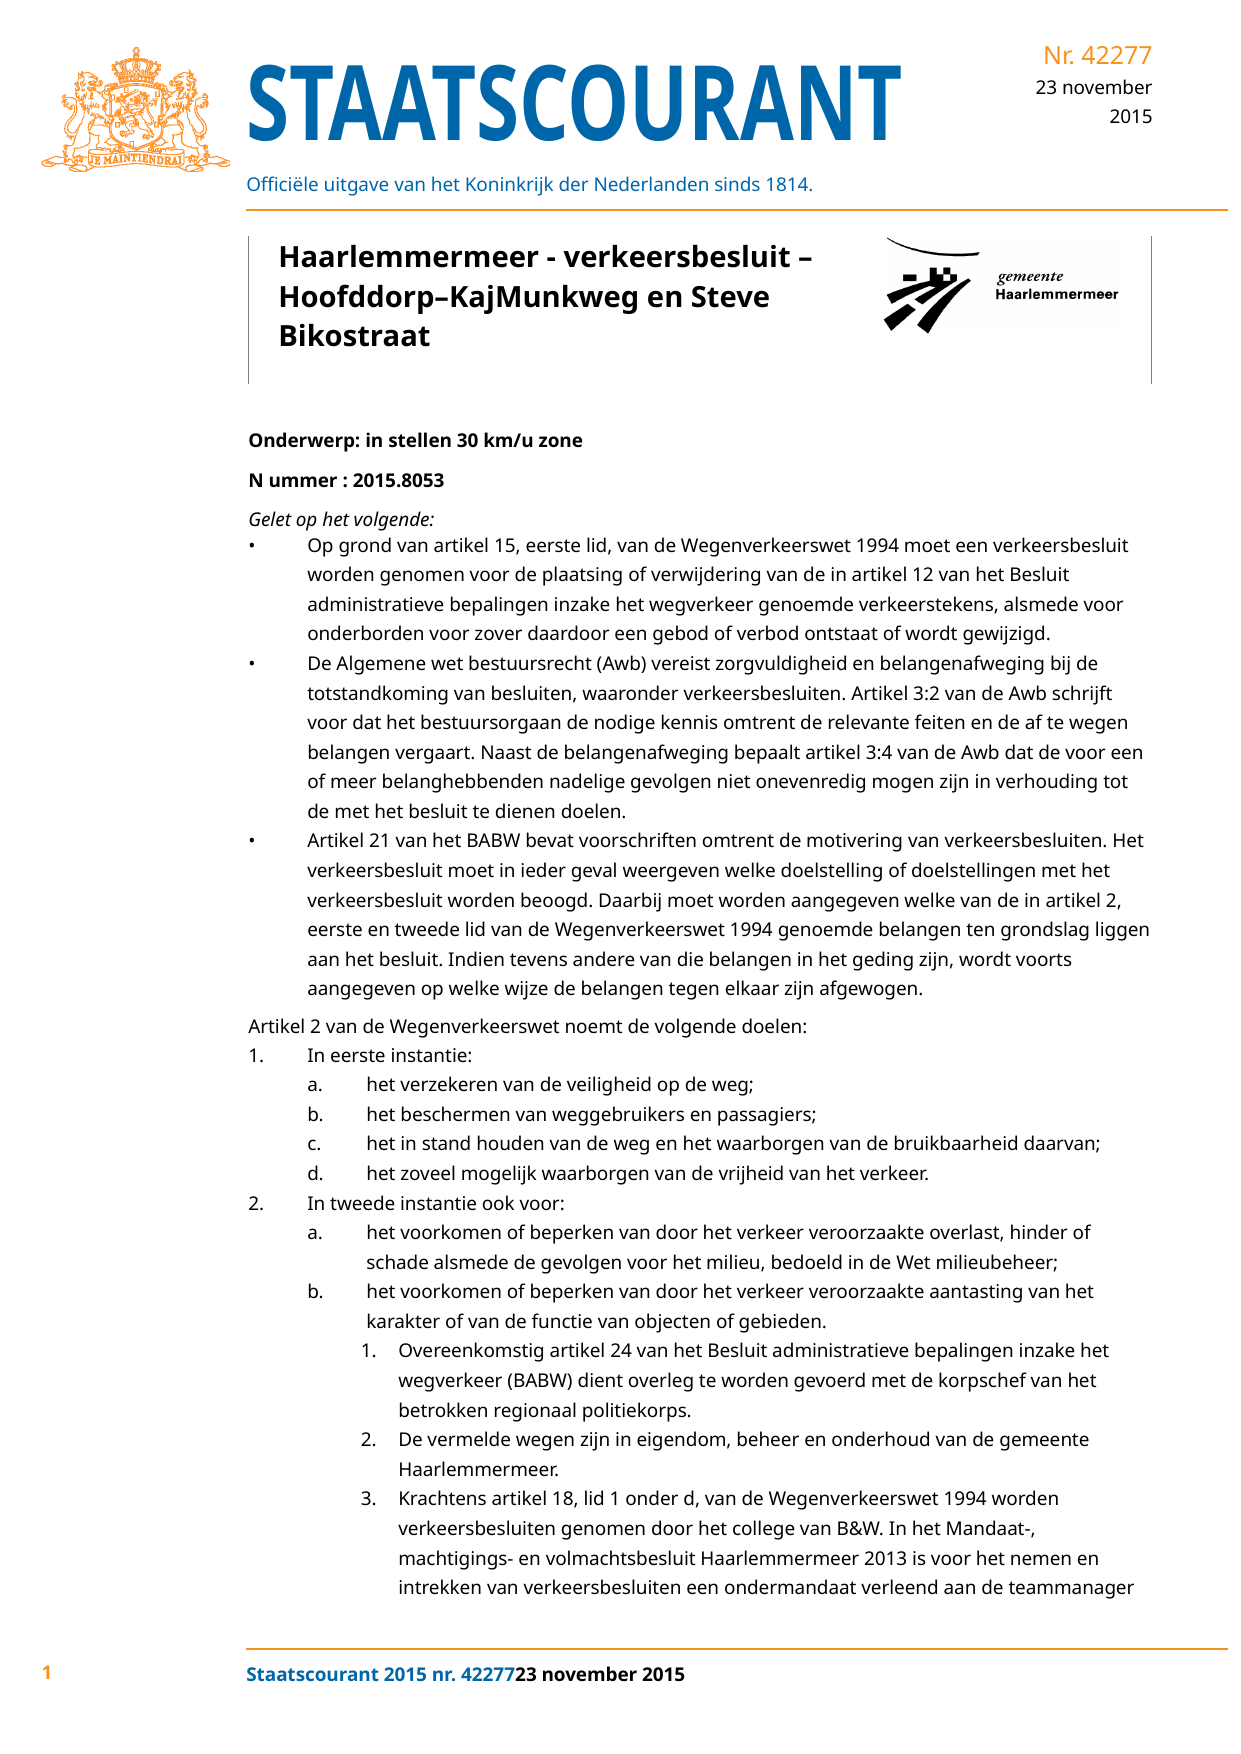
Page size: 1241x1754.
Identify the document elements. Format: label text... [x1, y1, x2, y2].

list het voorkomen of beperken van door het verkeer veroorzaakte overlast, hinder of schade alsmede de gevolgen voor het milieu, bedoeld in de Wet milieubeheer; [307, 1219, 1152, 1274]
table_header Haarlemmermeer - verkeersbesluit – Hoofddorp–KajMunkweg en Steve Bikostraat [249, 236, 850, 384]
table_header [850, 236, 1151, 384]
list Krachtens artikel 18, lid 1 onder d, van de Wegenverkeerswet 1994 worden verkeersbesluiten genomen door het college van B&W. In het Mandaat-, machtigings- en volmachtsbesluit Haarlemmermeer 2013 is voor het nemen en intrekken van verkeersbesluiten een ondermandaat verleend aan de teammanager [361, 1486, 1152, 1600]
picture [41, 47, 231, 172]
list het zoveel mogelijk waarborgen van de vrijheid van het verkeer. [307, 1160, 1152, 1186]
text Artikel 2 van de Wegenverkeerswet noemt de volgende doelen: [248, 1013, 1152, 1039]
list De Algemene wet bestuursrecht (Awb) vereist zorgvuldigheid en belangenafweging bij de totstandkoming van besluiten, waaronder verkeersbesluiten. Artikel 3:2 van de Awb schrijft voor dat het bestuursorgaan de nodige kennis omtrent de relevante feiten en de af te wegen belangen vergaart. Naast de belangenafweging bepaalt artikel 3:4 van de Awb dat de voor een of meer belanghebbenden nadelige gevolgen niet onevenredig mogen zijn in verhouding tot de met het besluit te dienen doelen. [248, 650, 1152, 824]
list Op grond van artikel 15, eerste lid, van de Wegenverkeerswet 1994 moet een verkeersbesluit worden genomen voor de plaatsing of verwijdering van de in artikel 12 van het Besluit administratieve bepalingen inzake het wegverkeer genoemde verkeerstekens, alsmede voor onderborden voor zover daardoor een gebod of verbod ontstaat of wordt gewijzigd. [248, 532, 1152, 646]
text N ummer : 2015.8053 [248, 467, 1152, 492]
list In tweede instantie ook voor: [248, 1190, 1152, 1215]
list het in stand houden van de weg en het waarborgen van de bruikbaarheid daarvan; [307, 1131, 1152, 1156]
list In eerste instantie: [248, 1042, 1152, 1067]
list het verzekeren van de veiligheid op de weg; [307, 1071, 1152, 1097]
list De vermelde wegen zijn in eigendom, beheer en onderhoud van de gemeente Haarlemmermeer. [361, 1426, 1152, 1482]
text Onderwerp: in stellen 30 km/u zone [248, 427, 1152, 453]
list Overeenkomstig artikel 24 van het Besluit administratieve bepalingen inzake het wegverkeer (BABW) dient overleg te worden gevoerd met de korpschef van het betrokken regionaal politiekorps. [361, 1338, 1152, 1422]
list het beschermen van weggebruikers en passagiers; [307, 1101, 1152, 1127]
list het voorkomen of beperken van door het verkeer veroorzaakte aantasting van het karakter of van de functie van objecten of gebieden. [307, 1278, 1152, 1334]
list Artikel 21 van het BABW bevat voorschriften omtrent de motivering van verkeersbesluiten. Het verkeersbesluit moet in ieder geval weergeven welke doelstelling of doelstellingen met het verkeersbesluit worden beoogd. Daarbij moet worden aangegeven welke van de in artikel 2, eerste en tweede lid van de Wegenverkeerswet 1994 genoemde belangen ten grondslag liggen aan het besluit. Indien tevens andere van die belangen in het geding zijn, wordt voorts aangegeven op welke wijze de belangen tegen elkaar zijn afgewogen. [248, 828, 1152, 1001]
picture [882, 236, 1119, 334]
text Gelet op het volgende: [248, 506, 1152, 532]
